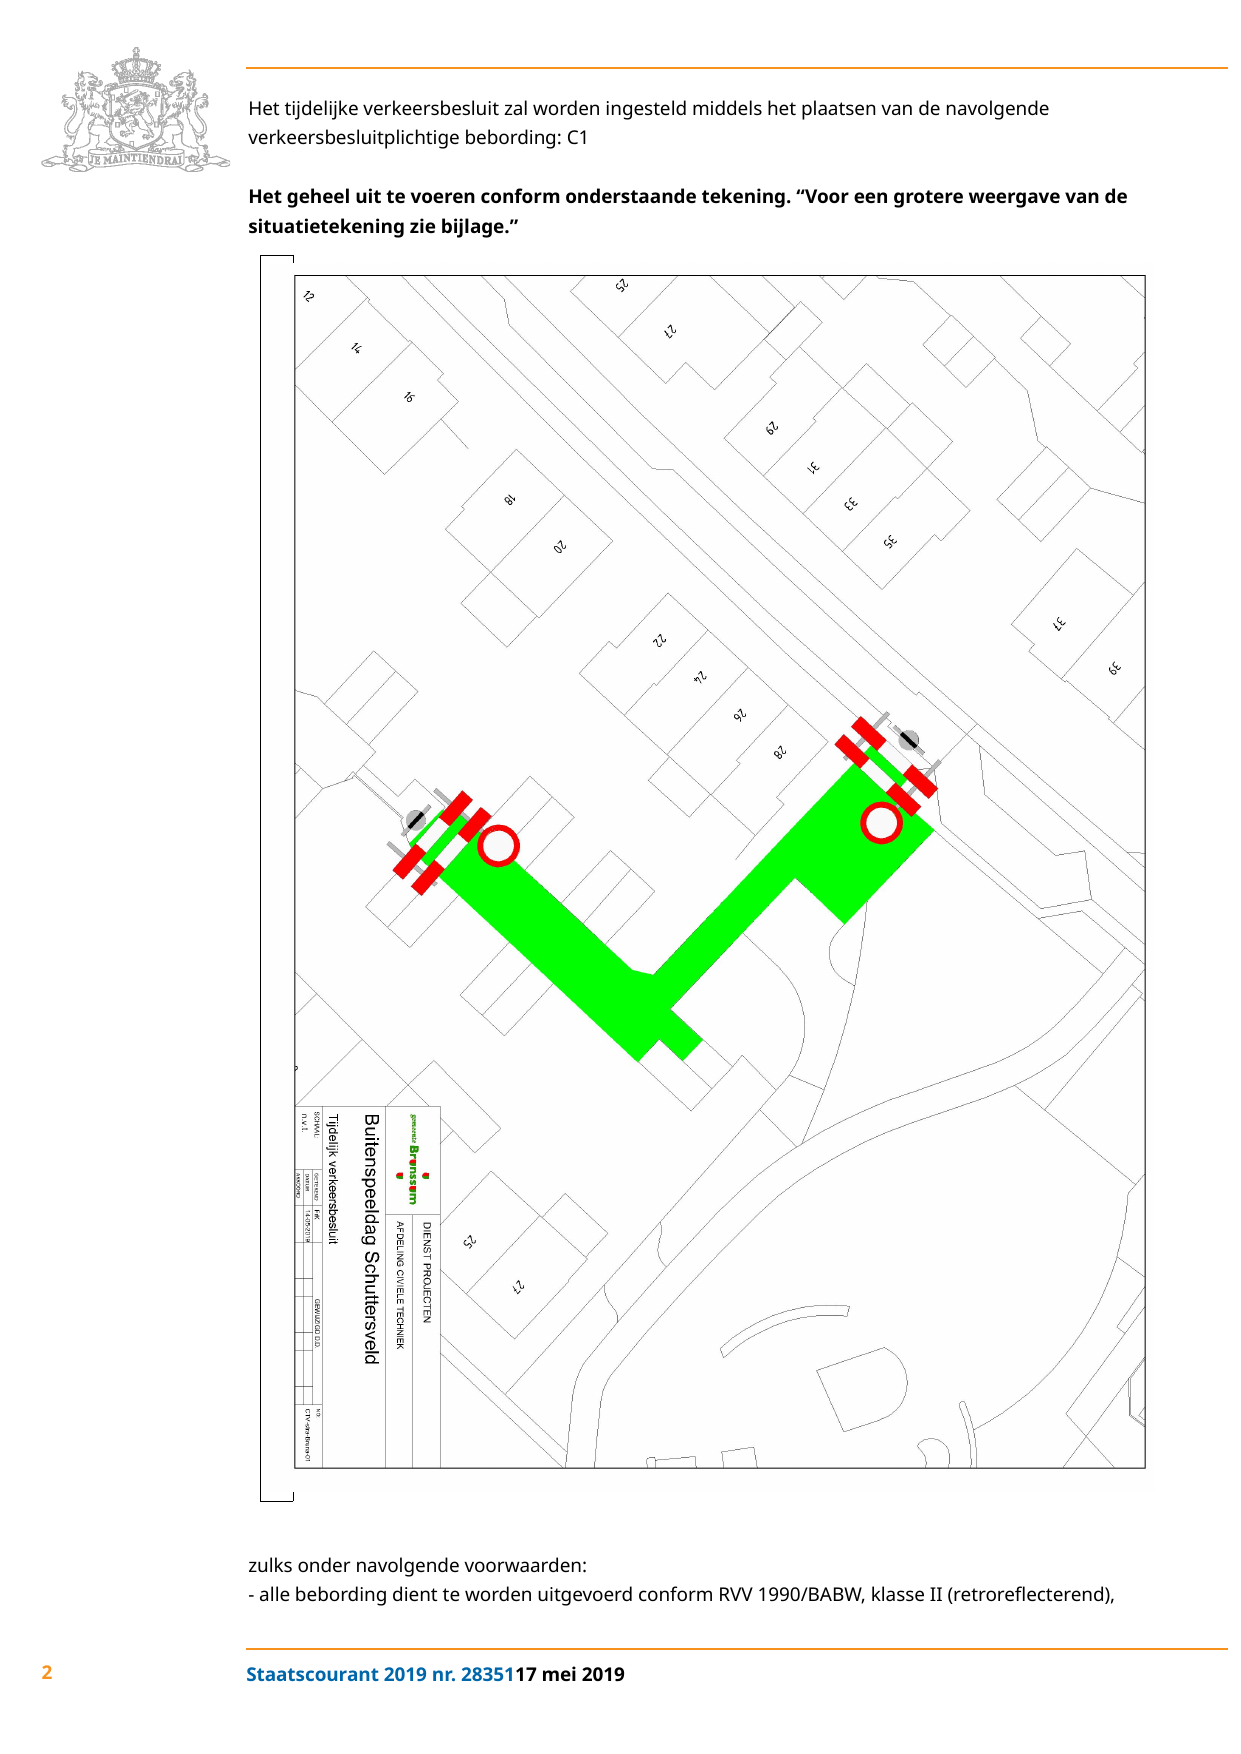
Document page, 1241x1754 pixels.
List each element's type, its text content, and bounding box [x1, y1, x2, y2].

text - alle bebording dient te worden uitgevoerd conform RVV 1990/BABW, klasse II (retroreflecterend), [248, 1581, 1152, 1607]
text zulks onder navolgende voorwaarden: [248, 1552, 1152, 1577]
picture [41, 47, 231, 172]
picture [268, 263, 1155, 1492]
text Het geheel uit te voeren conform onderstaande tekening. “Voor een grotere weergave van de situatietekening zie bijlage.” [248, 183, 1152, 239]
text Het tijdelijke verkeersbesluit zal worden ingesteld middels het plaatsen van de navolgende verkeersbesluitplichtige bebording: C1 [248, 95, 1152, 150]
